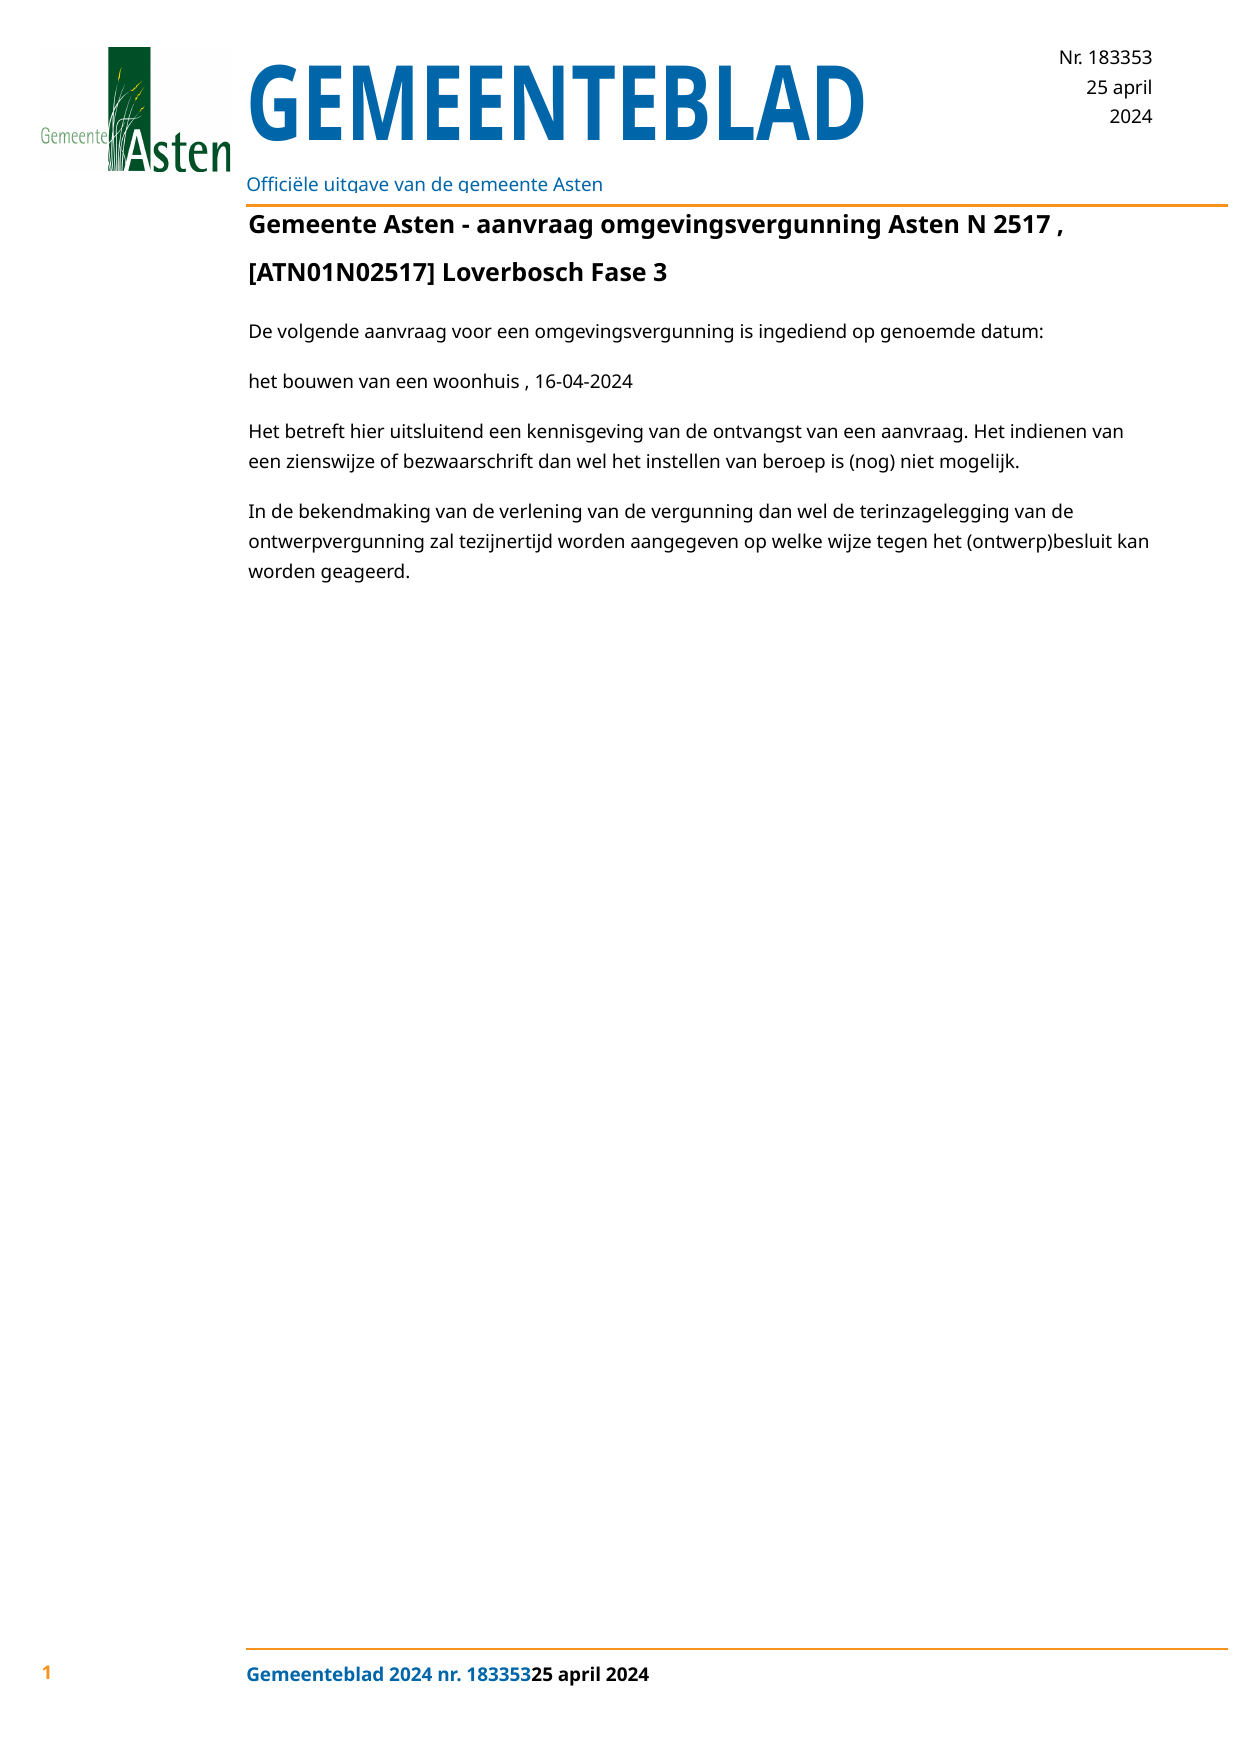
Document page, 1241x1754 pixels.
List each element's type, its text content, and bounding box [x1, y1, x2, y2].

text Het betreft hier uitsluitend een kennisgeving van de ontvangst van een aanvraag. Het indienen van een zienswijze of bezwaarschrift dan wel het instellen van beroep is (nog) niet mogelijk. [248, 419, 1152, 474]
text Gemeente Asten - aanvraag omgevingsvergunning Asten N 2517 , [ATN01N02517] Loverbosch Fase 3 [248, 207, 1152, 288]
text De volgende aanvraag voor een omgevingsvergunning is ingediend op genoemde datum: [248, 318, 1152, 344]
text het bouwen van een woonhuis , 16-04-2024 [248, 368, 1152, 394]
text In de bekendmaking van de verlening van de vergunning dan wel de terinzagelegging van de ontwerpvergunning zal tezijnertijd worden aangegeven op welke wijze tegen het (ontwerp)besluit kan worden geageerd. [248, 499, 1152, 584]
picture [41, 47, 231, 172]
